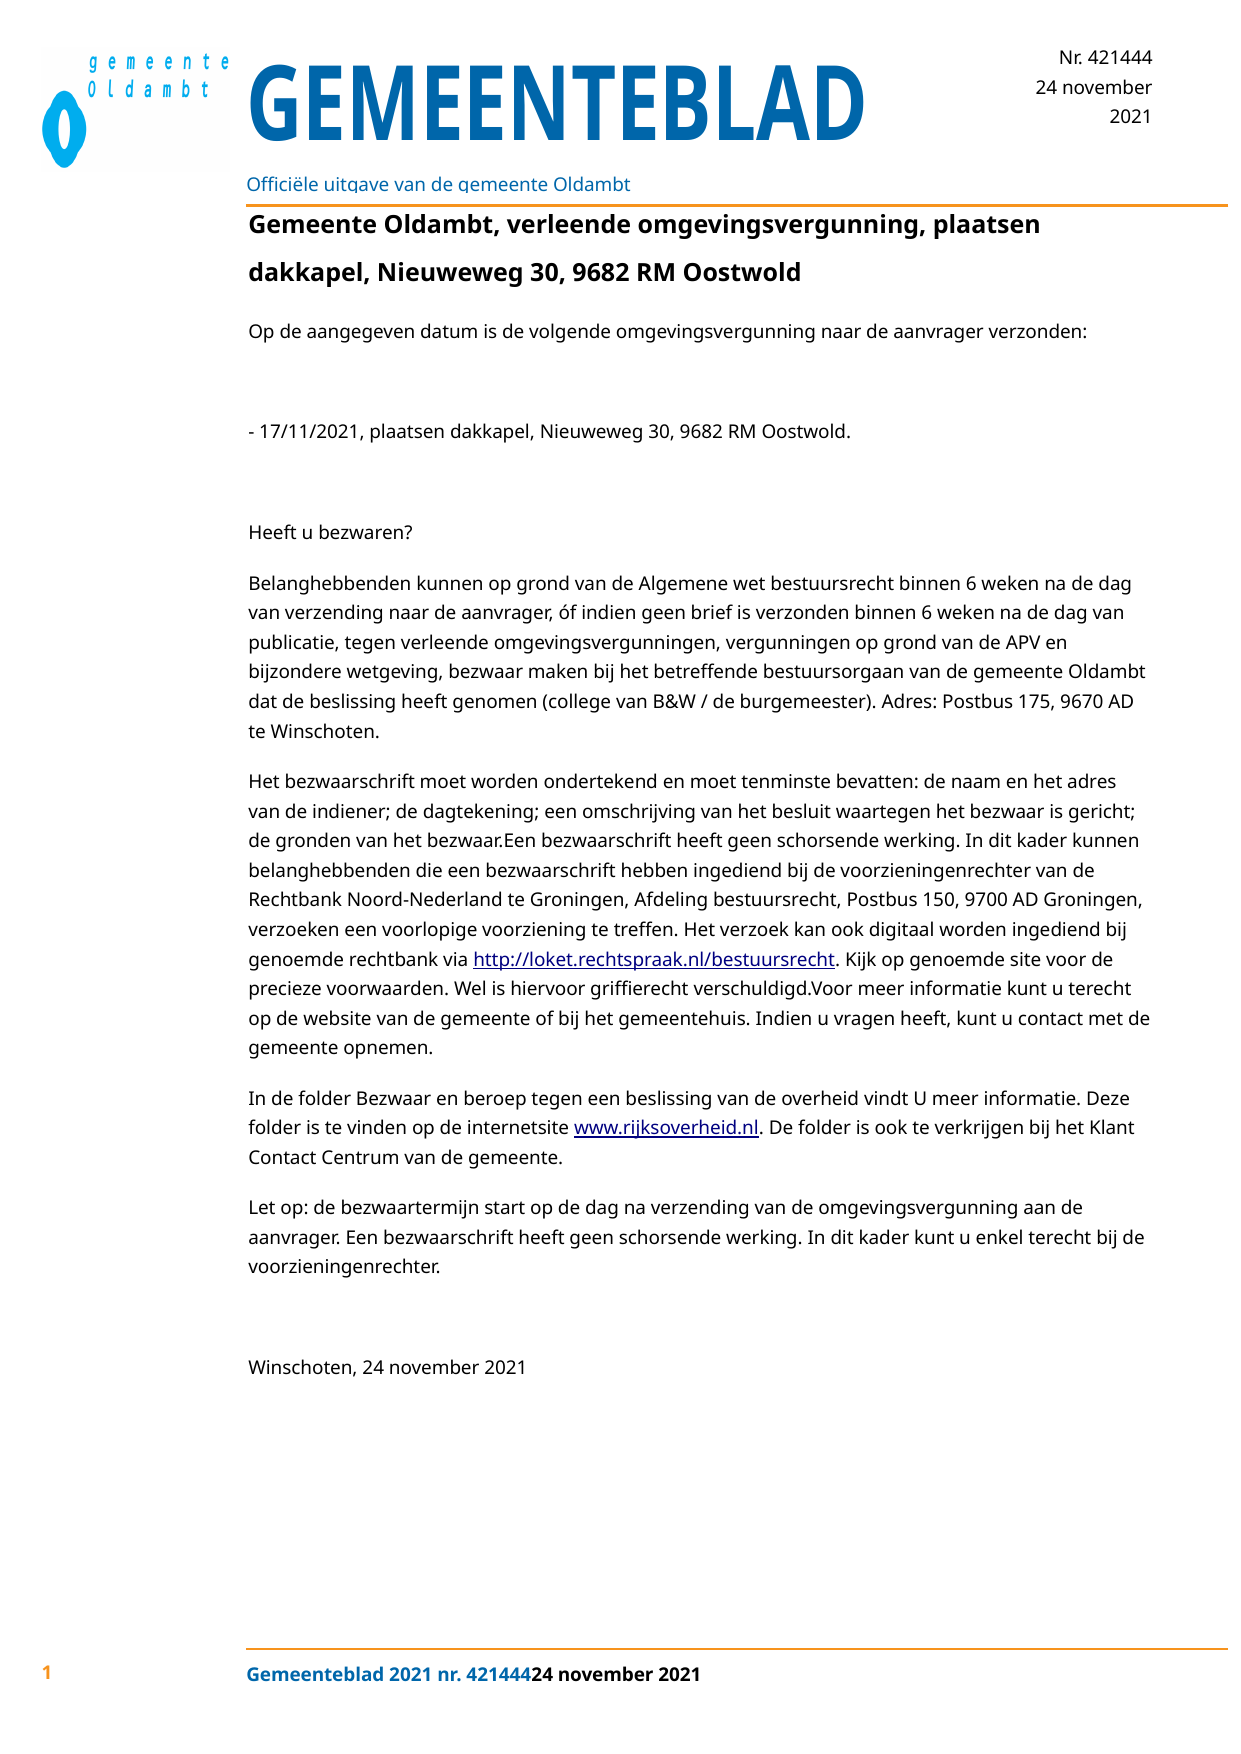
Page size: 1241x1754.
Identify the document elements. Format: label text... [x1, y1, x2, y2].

text Op de aangegeven datum is de volgende omgevingsvergunning naar de aanvrager verzonden: [248, 318, 1152, 344]
text In de folder Bezwaar en beroep tegen een beslissing van de overheid vindt U meer informatie. Deze folder is te vinden op de internetsite www.rijksoverheid.nl. De folder is ook te verkrijgen bij het Klant Contact Centrum van de gemeente. [248, 1085, 1152, 1170]
picture [41, 47, 231, 172]
text Winschoten, 24 november 2021 [248, 1354, 1152, 1380]
text Gemeente Oldambt, verleende omgevingsvergunning, plaatsen dakkapel, Nieuweweg 30, 9682 RM Oostwold [248, 207, 1152, 288]
text Het bezwaarschrift moet worden ondertekend en moet tenminste bevatten: de naam en het adres van de indiener; de dagtekening; een omschrijving van het besluit waartegen het bezwaar is gericht; de gronden van het bezwaar.Een bezwaarschrift heeft geen schorsende werking. In dit kader kunnen belanghebbenden die een bezwaarschrift hebben ingediend bij de voorzieningenrechter van de Rechtbank Noord-Nederland te Groningen, Afdeling bestuursrecht, Postbus 150, 9700 AD Groningen, verzoeken een voorlopige voorziening te treffen. Het verzoek kan ook digitaal worden ingediend bij genoemde rechtbank via http://loket.rechtspraak.nl/bestuursrecht. Kijk op genoemde site voor de precieze voorwaarden. Wel is hiervoor griffierecht verschuldigd.Voor meer informatie kunt u terecht op de website van de gemeente of bij het gemeentehuis. Indien u vragen heeft, kunt u contact met de gemeente opnemen. [248, 768, 1152, 1060]
text - 17/11/2021, plaatsen dakkapel, Nieuweweg 30, 9682 RM Oostwold. [248, 419, 1152, 444]
text Let op: de bezwaartermijn start op de dag na verzending van de omgevingsvergunning aan de aanvrager. Een bezwaarschrift heeft geen schorsende werking. In dit kader kunt u enkel terecht bij de voorzieningenrechter. [248, 1194, 1152, 1279]
text Heeft u bezwaren? [248, 519, 1152, 545]
text Belanghebbenden kunnen op grond van de Algemene wet bestuursrecht binnen 6 weken na de dag van verzending naar de aanvrager, óf indien geen brief is verzonden binnen 6 weken na de dag van publicatie, tegen verleende omgevingsvergunningen, vergunningen op grond van de APV en bijzondere wetgeving, bezwaar maken bij het betreffende bestuursorgaan van de gemeente Oldambt dat de beslissing heeft genomen (college van B&W / de burgemeester). Adres: Postbus 175, 9670 AD te Winschoten. [248, 570, 1152, 744]
